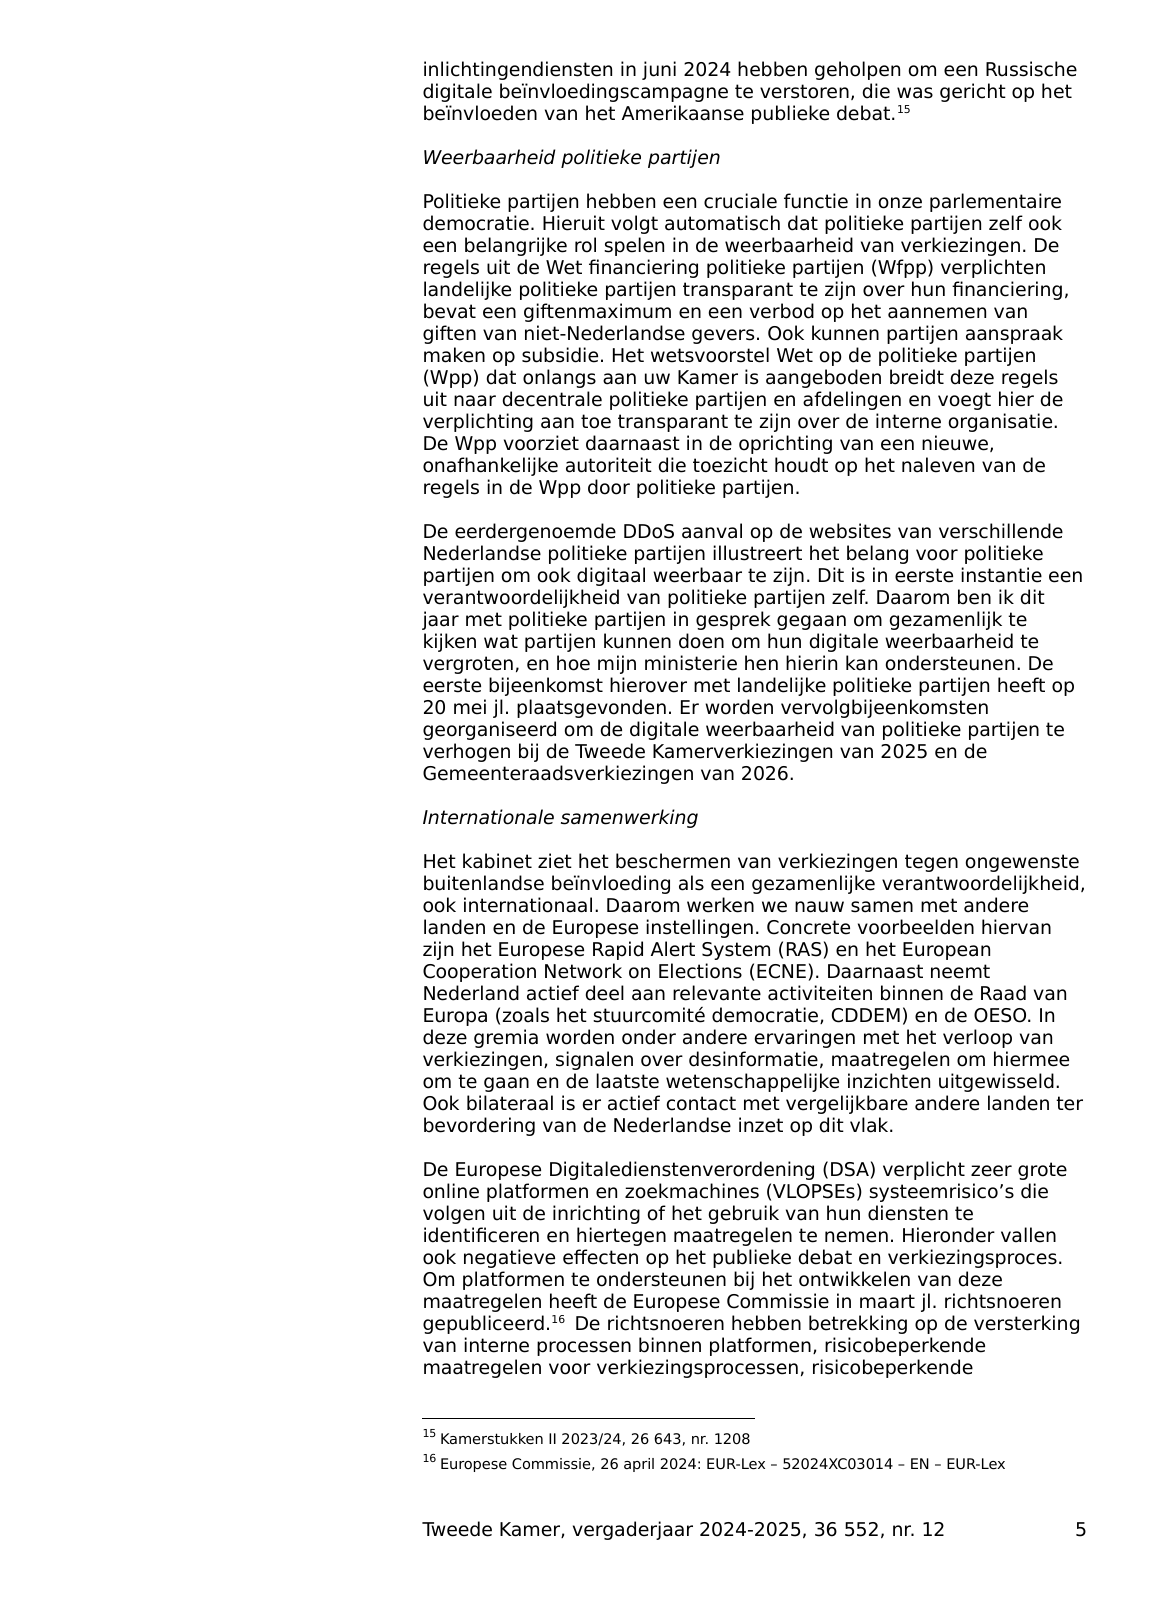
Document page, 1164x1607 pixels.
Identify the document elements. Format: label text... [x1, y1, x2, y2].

text Het kabinet ziet het beschermen van verkiezingen tegen ongewenste buitenlandse beïnvloeding als een gezamenlijke verantwoordelijkheid, ook internationaal. Daarom werken we nauw samen met andere landen en de Europese instellingen. Concrete voorbeelden hiervan zijn het Europese Rapid Alert System (RAS) en het European Cooperation Network on Elections (ECNE). Daarnaast neemt Nederland actief deel aan relevante activiteiten binnen de Raad van Europa (zoals het stuurcomité democratie, CDDEM) en de OESO. In deze gremia worden onder andere ervaringen met het verloop van verkiezingen, signalen over desinformatie, maatregelen om hiermee om te gaan en de laatste wetenschappelijke inzichten uitgewisseld. Ook bilateraal is er actief contact met vergelijkbare andere landen ter bevordering van de Nederlandse inzet op dit vlak. [422, 851, 1087, 1137]
text Kamerstukken II 2023/24, 26 643, nr. 1208 [422, 1427, 1087, 1449]
text inlichtingendiensten in juni 2024 hebben geholpen om een Russische digitale beïnvloedingscampagne te verstoren, die was gericht op het beïnvloeden van het Amerikaanse publieke debat. [422, 59, 1087, 125]
subtitle Internationale samenwerking [422, 807, 1087, 829]
text Europese Commissie, 26 april 2024: EUR-Lex – 52024XC03014 – EN – EUR-Lex [422, 1452, 1087, 1474]
text De eerdergenoemde DDoS aanval op de websites van verschillende Nederlandse politieke partijen illustreert het belang voor politieke partijen om ook digitaal weerbaar te zijn. Dit is in eerste instantie een verantwoordelijkheid van politieke partijen zelf. Daarom ben ik dit jaar met politieke partijen in gesprek gegaan om gezamenlijk te kijken wat partijen kunnen doen om hun digitale weerbaarheid te vergroten, en hoe mijn ministerie hen hierin kan ondersteunen. De eerste bijeenkomst hierover met landelijke politieke partijen heeft op 20 mei jl. plaatsgevonden. Er worden vervolgbijeenkomsten georganiseerd om de digitale weerbaarheid van politieke partijen te verhogen bij de Tweede Kamerverkiezingen van 2025 en de Gemeenteraadsverkiezingen van 2026. [422, 521, 1087, 785]
subtitle Weerbaarheid politieke partijen [422, 147, 1087, 169]
text Politieke partijen hebben een cruciale functie in onze parlementaire democratie. Hieruit volgt automatisch dat politieke partijen zelf ook een belangrijke rol spelen in de weerbaarheid van verkiezingen. De regels uit de Wet financiering politieke partijen (Wfpp) verplichten landelijke politieke partijen transparant te zijn over hun financiering, bevat een giftenmaximum en een verbod op het aannemen van giften van niet-Nederlandse gevers. Ook kunnen partijen aanspraak maken op subsidie. Het wetsvoorstel Wet op de politieke partijen (Wpp) dat onlangs aan uw Kamer is aangeboden breidt deze regels uit naar decentrale politieke partijen en afdelingen en voegt hier de verplichting aan toe transparant te zijn over de interne organisatie. De Wpp voorziet daarnaast in de oprichting van een nieuwe, onafhankelijke autoriteit die toezicht houdt op het naleven van de regels in de Wpp door politieke partijen. [422, 191, 1087, 499]
text De Europese Digitaledienstenverordening (DSA) verplicht zeer grote online platformen en zoekmachines (VLOPSEs) systeemrisico’s die volgen uit de inrichting of het gebruik van hun diensten te identificeren en hiertegen maatregelen te nemen. Hieronder vallen ook negatieve effecten op het publieke debat en verkiezingsproces. Om platformen te ondersteunen bij het ontwikkelen van deze maatregelen heeft de Europese Commissie in maart jl. richtsnoeren gepubliceerd. De richtsnoeren hebben betrekking op de versterking van interne processen binnen platformen, risicobeperkende maatregelen voor verkiezingsprocessen, risicobeperkende [422, 1159, 1087, 1379]
